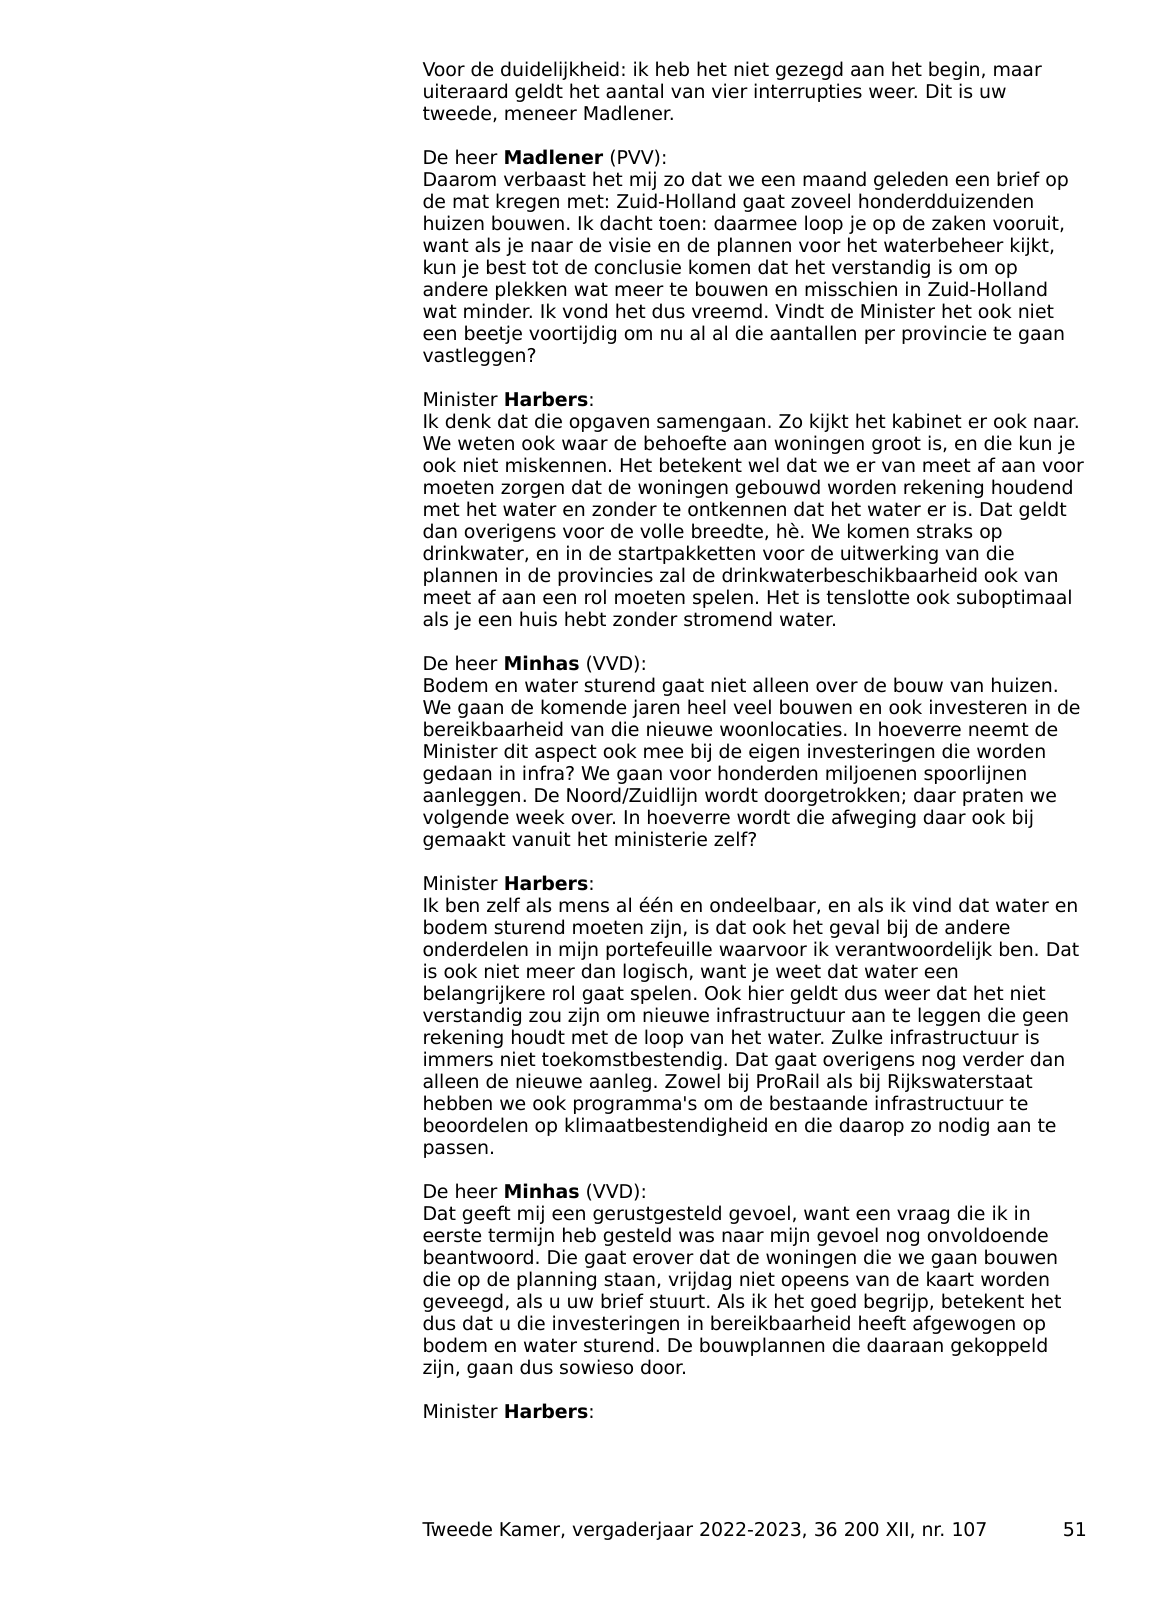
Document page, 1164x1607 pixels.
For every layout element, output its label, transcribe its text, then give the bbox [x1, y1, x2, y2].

text Minister Harbers: [422, 873, 1087, 895]
text Dat geeft mij een gerustgesteld gevoel, want een vraag die ik in eerste termijn heb gesteld was naar mijn gevoel nog onvoldoende beantwoord. Die gaat erover dat de woningen die we gaan bouwen die op de planning staan, vrijdag niet opeens van de kaart worden geveegd, als u uw brief stuurt. Als ik het goed begrijp, betekent het dus dat u die investeringen in bereikbaarheid heeft afgewogen op bodem en water sturend. De bouwplannen die daaraan gekoppeld zijn, gaan dus sowieso door. [422, 1203, 1087, 1379]
text Ik ben zelf als mens al één en ondeelbaar, en als ik vind dat water en bodem sturend moeten zijn, is dat ook het geval bij de andere onderdelen in mijn portefeuille waarvoor ik verantwoordelijk ben. Dat is ook niet meer dan logisch, want je weet dat water een belangrijkere rol gaat spelen. Ook hier geldt dus weer dat het niet verstandig zou zijn om nieuwe infrastructuur aan te leggen die geen rekening houdt met de loop van het water. Zulke infrastructuur is immers niet toekomstbestendig. Dat gaat overigens nog verder dan alleen de nieuwe aanleg. Zowel bij ProRail als bij Rijkswaterstaat hebben we ook programma's om de bestaande infrastructuur te beoordelen op klimaatbestendigheid en die daarop zo nodig aan te passen. [422, 895, 1087, 1159]
text De heer Minhas (VVD): [422, 1181, 1087, 1203]
text Minister Harbers: [422, 1401, 1087, 1423]
text De heer Minhas (VVD): [422, 653, 1087, 675]
text Minister Harbers: [422, 389, 1087, 411]
text De heer Madlener (PVV): [422, 147, 1087, 169]
text Daarom verbaast het mij zo dat we een maand geleden een brief op de mat kregen met: Zuid-Holland gaat zoveel honderdduizenden huizen bouwen. Ik dacht toen: daarmee loop je op de zaken vooruit, want als je naar de visie en de plannen voor het waterbeheer kijkt, kun je best tot de conclusie komen dat het verstandig is om op andere plekken wat meer te bouwen en misschien in Zuid-Holland wat minder. Ik vond het dus vreemd. Vindt de Minister het ook niet een beetje voortijdig om nu al al die aantallen per provincie te gaan vastleggen? [422, 169, 1087, 367]
text Bodem en water sturend gaat niet alleen over de bouw van huizen. We gaan de komende jaren heel veel bouwen en ook investeren in de bereikbaarheid van die nieuwe woonlocaties. In hoeverre neemt de Minister dit aspect ook mee bij de eigen investeringen die worden gedaan in infra? We gaan voor honderden miljoenen spoorlijnen aanleggen. De Noord/Zuidlijn wordt doorgetrokken; daar praten we volgende week over. In hoeverre wordt die afweging daar ook bij gemaakt vanuit het ministerie zelf? [422, 675, 1087, 851]
text Ik denk dat die opgaven samengaan. Zo kijkt het kabinet er ook naar. We weten ook waar de behoefte aan woningen groot is, en die kun je ook niet miskennen. Het betekent wel dat we er van meet af aan voor moeten zorgen dat de woningen gebouwd worden rekening houdend met het water en zonder te ontkennen dat het water er is. Dat geldt dan overigens voor de volle breedte, hè. We komen straks op drinkwater, en in de startpakketten voor de uitwerking van die plannen in de provincies zal de drinkwaterbeschikbaarheid ook van meet af aan een rol moeten spelen. Het is tenslotte ook suboptimaal als je een huis hebt zonder stromend water. [422, 411, 1087, 631]
text Voor de duidelijkheid: ik heb het niet gezegd aan het begin, maar uiteraard geldt het aantal van vier interrupties weer. Dit is uw tweede, meneer Madlener. [422, 59, 1087, 125]
